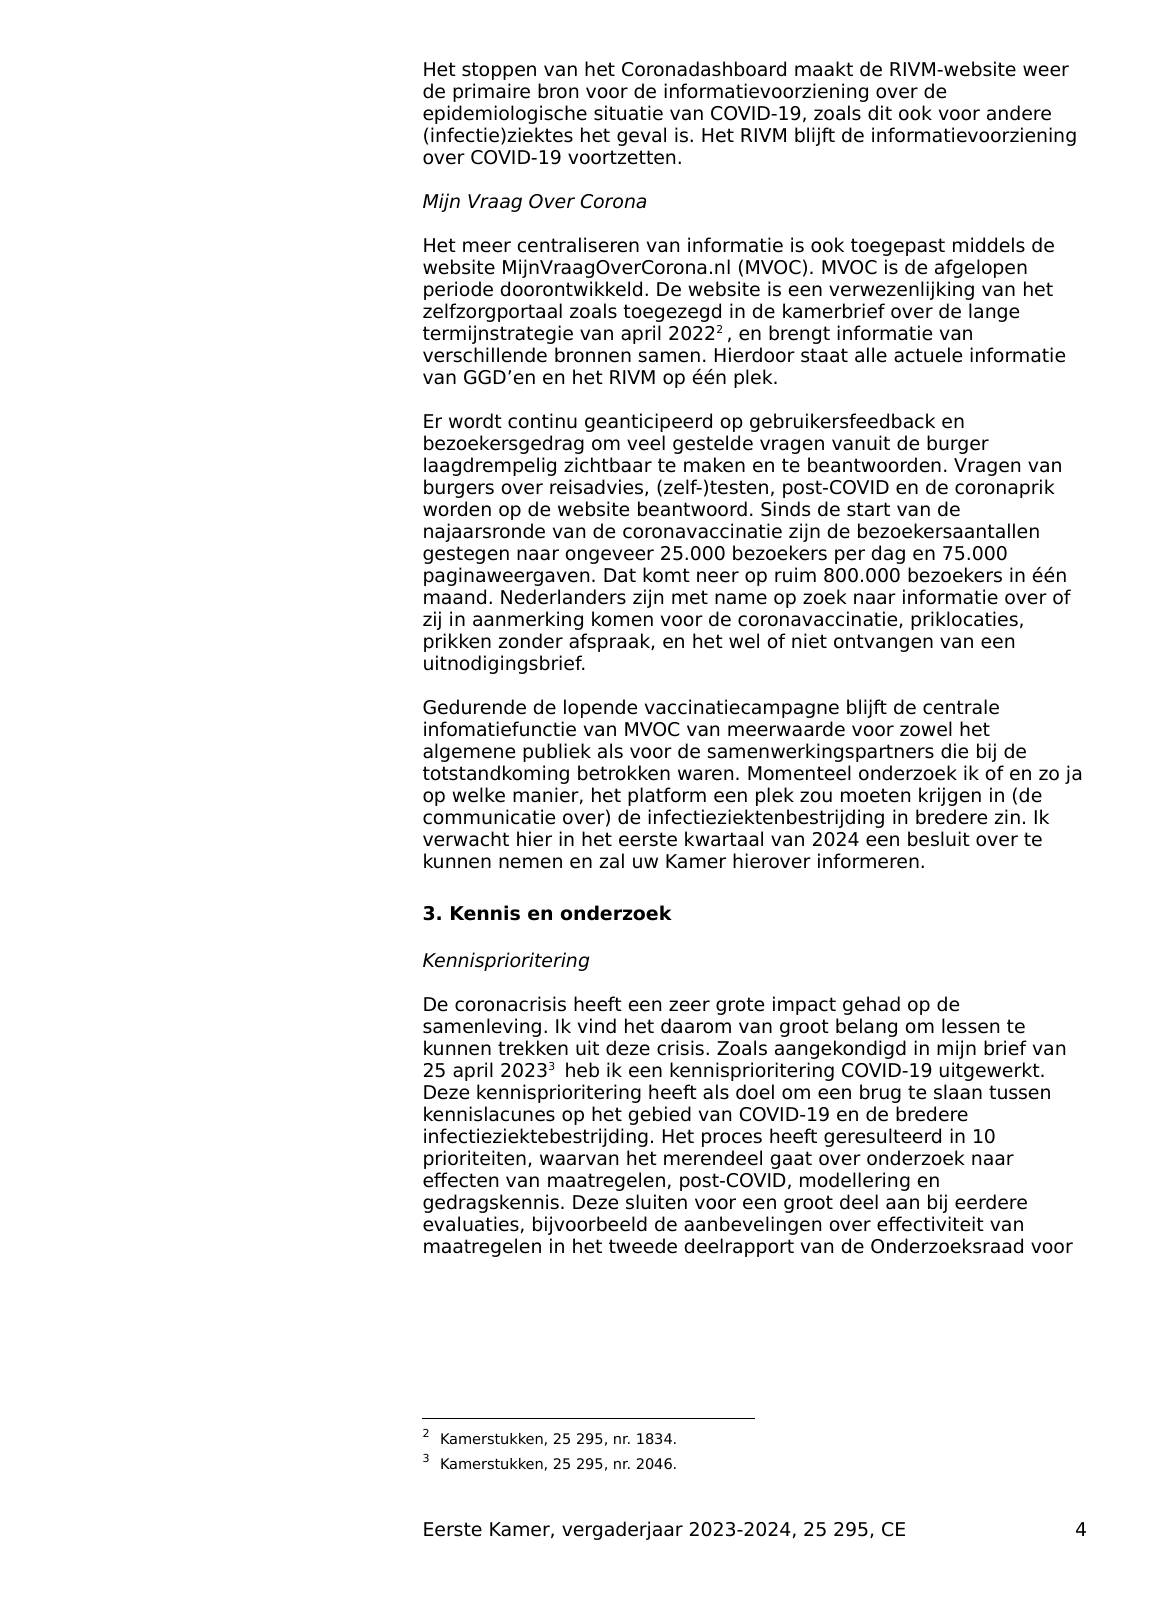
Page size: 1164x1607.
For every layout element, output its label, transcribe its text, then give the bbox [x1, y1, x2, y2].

subtitle Mijn Vraag Over Corona [422, 191, 1087, 213]
text De coronacrisis heeft een zeer grote impact gehad op de samenleving. Ik vind het daarom van groot belang om lessen te kunnen trekken uit deze crisis. Zoals aangekondigd in mijn brief van 25 april 2023 heb ik een kennisprioritering COVID-19 uitgewerkt. Deze kennisprioritering heeft als doel om een brug te slaan tussen kennislacunes op het gebied van COVID-19 en de bredere infectieziektebestrijding. Het proces heeft geresulteerd in 10 prioriteiten, waarvan het merendeel gaat over onderzoek naar effecten van maatregelen, post-COVID, modellering en gedragskennis. Deze sluiten voor een groot deel aan bij eerdere evaluaties, bijvoorbeeld de aanbevelingen over effectiviteit van maatregelen in het tweede deelrapport van de Onderzoeksraad voor [422, 994, 1087, 1258]
text Kamerstukken, 25 295, nr. 2046. [422, 1452, 1087, 1474]
text Het stoppen van het Coronadashboard maakt de RIVM-website weer de primaire bron voor de informatievoorziening over de epidemiologische situatie van COVID-19, zoals dit ook voor andere (infectie)ziektes het geval is. Het RIVM blijft de informatievoorziening over COVID-19 voortzetten. [422, 59, 1087, 169]
text Er wordt continu geanticipeerd op gebruikersfeedback en bezoekersgedrag om veel gestelde vragen vanuit de burger laagdrempelig zichtbaar te maken en te beantwoorden. Vragen van burgers over reisadvies, (zelf-)testen, post-COVID en de coronaprik worden op de website beantwoord. Sinds de start van de najaarsronde van de coronavaccinatie zijn de bezoekersaantallen gestegen naar ongeveer 25.000 bezoekers per dag en 75.000 paginaweergaven. Dat komt neer op ruim 800.000 bezoekers in één maand. Nederlanders zijn met name op zoek naar informatie over of zij in aanmerking komen voor de coronavaccinatie, priklocaties, prikken zonder afspraak, en het wel of niet ontvangen van een uitnodigingsbrief. [422, 411, 1087, 675]
text Gedurende de lopende vaccinatiecampagne blijft de centrale infomatiefunctie van MVOC van meerwaarde voor zowel het algemene publiek als voor de samenwerkingspartners die bij de totstandkoming betrokken waren. Momenteel onderzoek ik of en zo ja op welke manier, het platform een plek zou moeten krijgen in (de communicatie over) de infectieziektenbestrijding in bredere zin. Ik verwacht hier in het eerste kwartaal van 2024 een besluit over te kunnen nemen en zal uw Kamer hierover informeren. [422, 697, 1087, 873]
subtitle Kennisprioritering [422, 950, 1087, 972]
text Het meer centraliseren van informatie is ook toegepast middels de website MijnVraagOverCorona.nl (MVOC). MVOC is de afgelopen periode doorontwikkeld. De website is een verwezenlijking van het zelfzorgportaal zoals toegezegd in de kamerbrief over de lange termijnstrategie van april 2022, en brengt informatie van verschillende bronnen samen. Hierdoor staat alle actuele informatie van GGD’en en het RIVM op één plek. [422, 235, 1087, 389]
text Kamerstukken, 25 295, nr. 1834. [422, 1427, 1087, 1449]
subtitle 3. Kennis en onderzoek [422, 903, 1087, 925]
